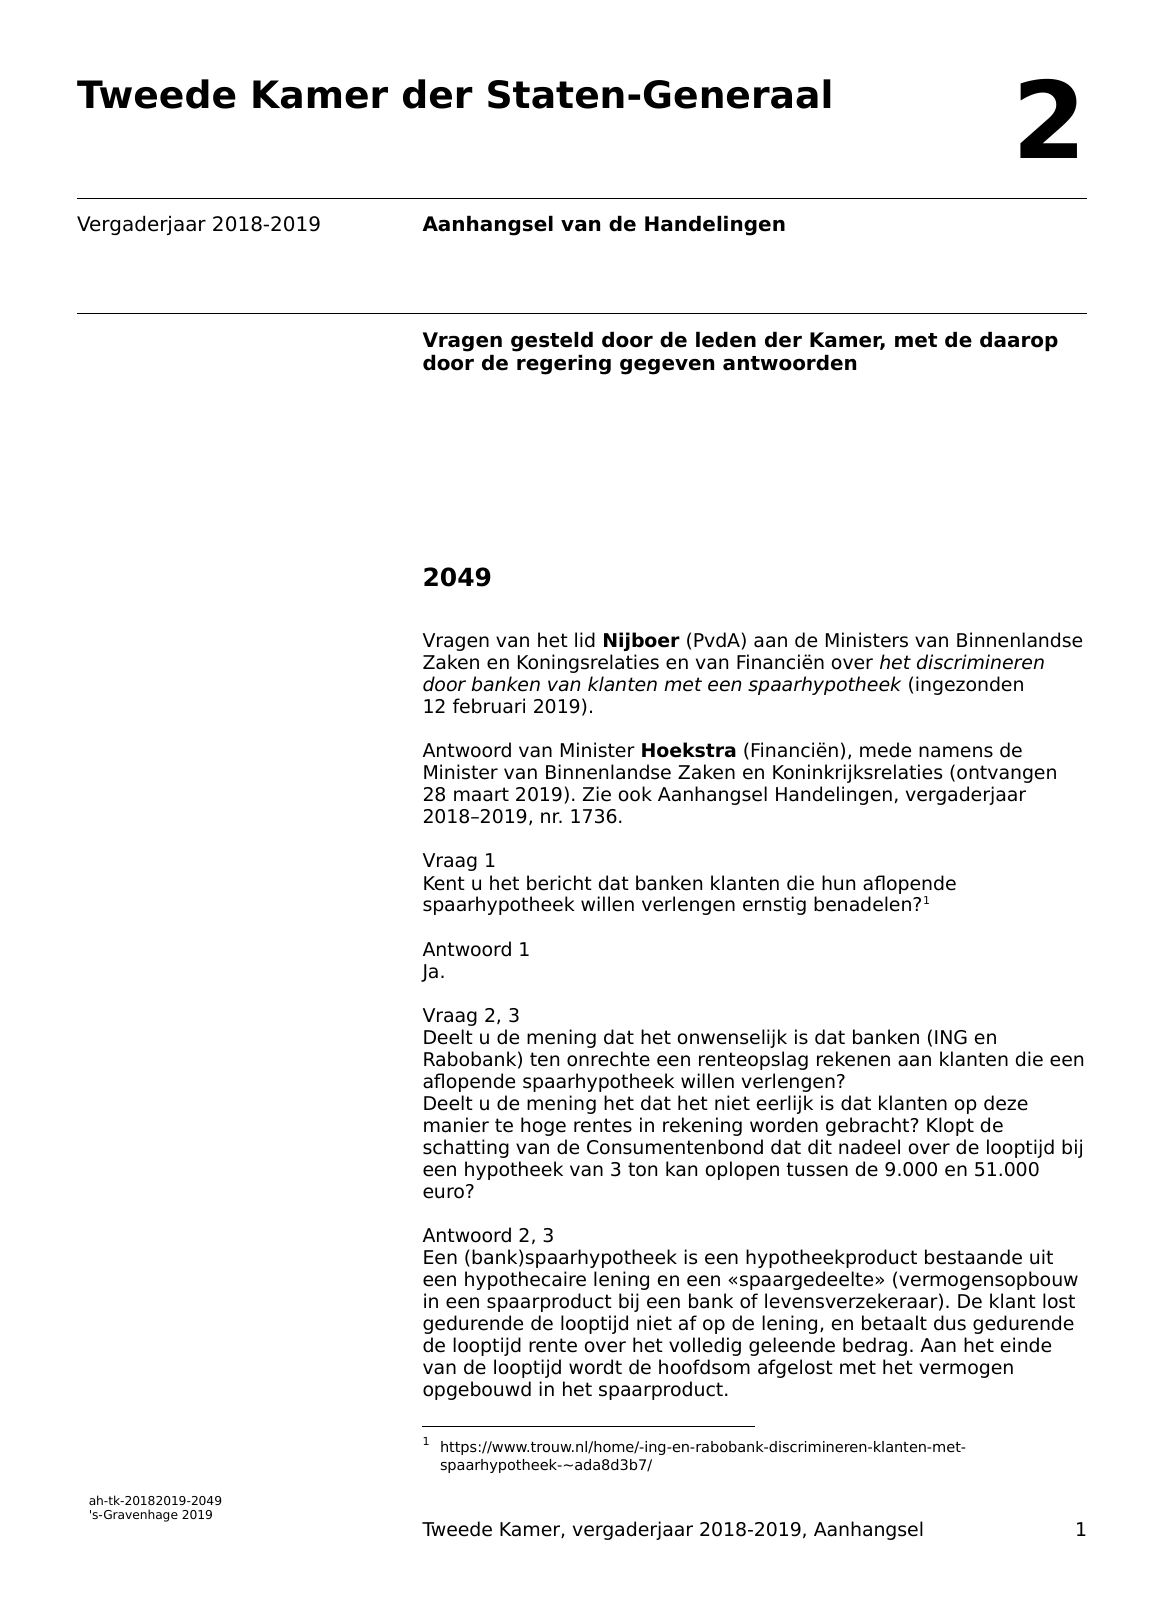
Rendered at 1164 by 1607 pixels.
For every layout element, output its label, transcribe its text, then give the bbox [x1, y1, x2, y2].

text Deelt u de mening het dat het niet eerlijk is dat klanten op deze manier te hoge rentes in rekening worden gebracht? Klopt de schatting van de Consumentenbond dat dit nadeel over de looptijd bij een hypotheek van 3 ton kan oplopen tussen de 9.000 en 51.000 euro? [422, 1093, 1087, 1202]
text Vragen van het lid Nijboer (PvdA) aan de Ministers van Binnenlandse Zaken en Koningsrelaties en van Financiën over het discrimineren door banken van klanten met een spaarhypotheek (ingezonden 12 februari 2019). [422, 630, 1087, 718]
text Antwoord van Minister Hoekstra (Financiën), mede namens de Minister van Binnenlandse Zaken en Koninkrijksrelaties (ontvangen 28 maart 2019). Zie ook Aanhangsel Handelingen, vergaderjaar 2018–2019, nr. 1736. [422, 740, 1087, 828]
text 's-Gravenhage 2019 [88, 1508, 323, 1522]
text https://www.trouw.nl/home/-ing-en-rabobank-discrimineren-klanten-met-spaarhypotheek-~ada8d3b7/ [422, 1435, 1087, 1474]
text Antwoord 1 [422, 938, 1087, 961]
text Deelt u de mening dat het onwenselijk is dat banken (ING en Rabobank) ten onrechte een renteopslag rekenen aan klanten die een aflopende spaarhypotheek willen verlengen? [422, 1027, 1087, 1093]
text Kent u het bericht dat banken klanten die hun aflopende spaarhypotheek willen verlengen ernstig benadelen? [422, 872, 1087, 916]
table_cell [77, 314, 422, 375]
text 2049 [422, 563, 1087, 592]
text Vraag 1 [422, 850, 1087, 872]
text Ja. [422, 961, 1087, 982]
text Een (bank)spaarhypotheek is een hypotheekproduct bestaande uit een hypothecaire lening en een «spaargedeelte» (vermogensopbouw in een spaarproduct bij een bank of levensverzekeraar). De klant lost gedurende de looptijd niet af op de lening, en betaalt dus gedurende de looptijd rente over het volledig geleende bedrag. Aan het einde van de looptijd wordt de hoofdsom afgelost met het vermogen opgebouwd in het spaarproduct. [422, 1247, 1087, 1401]
table_header 2 [886, 59, 1087, 198]
table_cell Vragen gesteld door de leden der Kamer, met de daarop door de regering gegeven antwoorden [422, 314, 1087, 375]
table_cell Vergaderjaar 2018-2019 [77, 199, 422, 313]
text Vraag 2, 3 [422, 1005, 1087, 1027]
text Antwoord 2, 3 [422, 1225, 1087, 1247]
table_header Tweede Kamer der Staten-Generaal [77, 59, 886, 198]
table_cell Aanhangsel van de Handelingen [422, 199, 1087, 313]
text ah-tk-20182019-2049 [88, 1494, 323, 1508]
